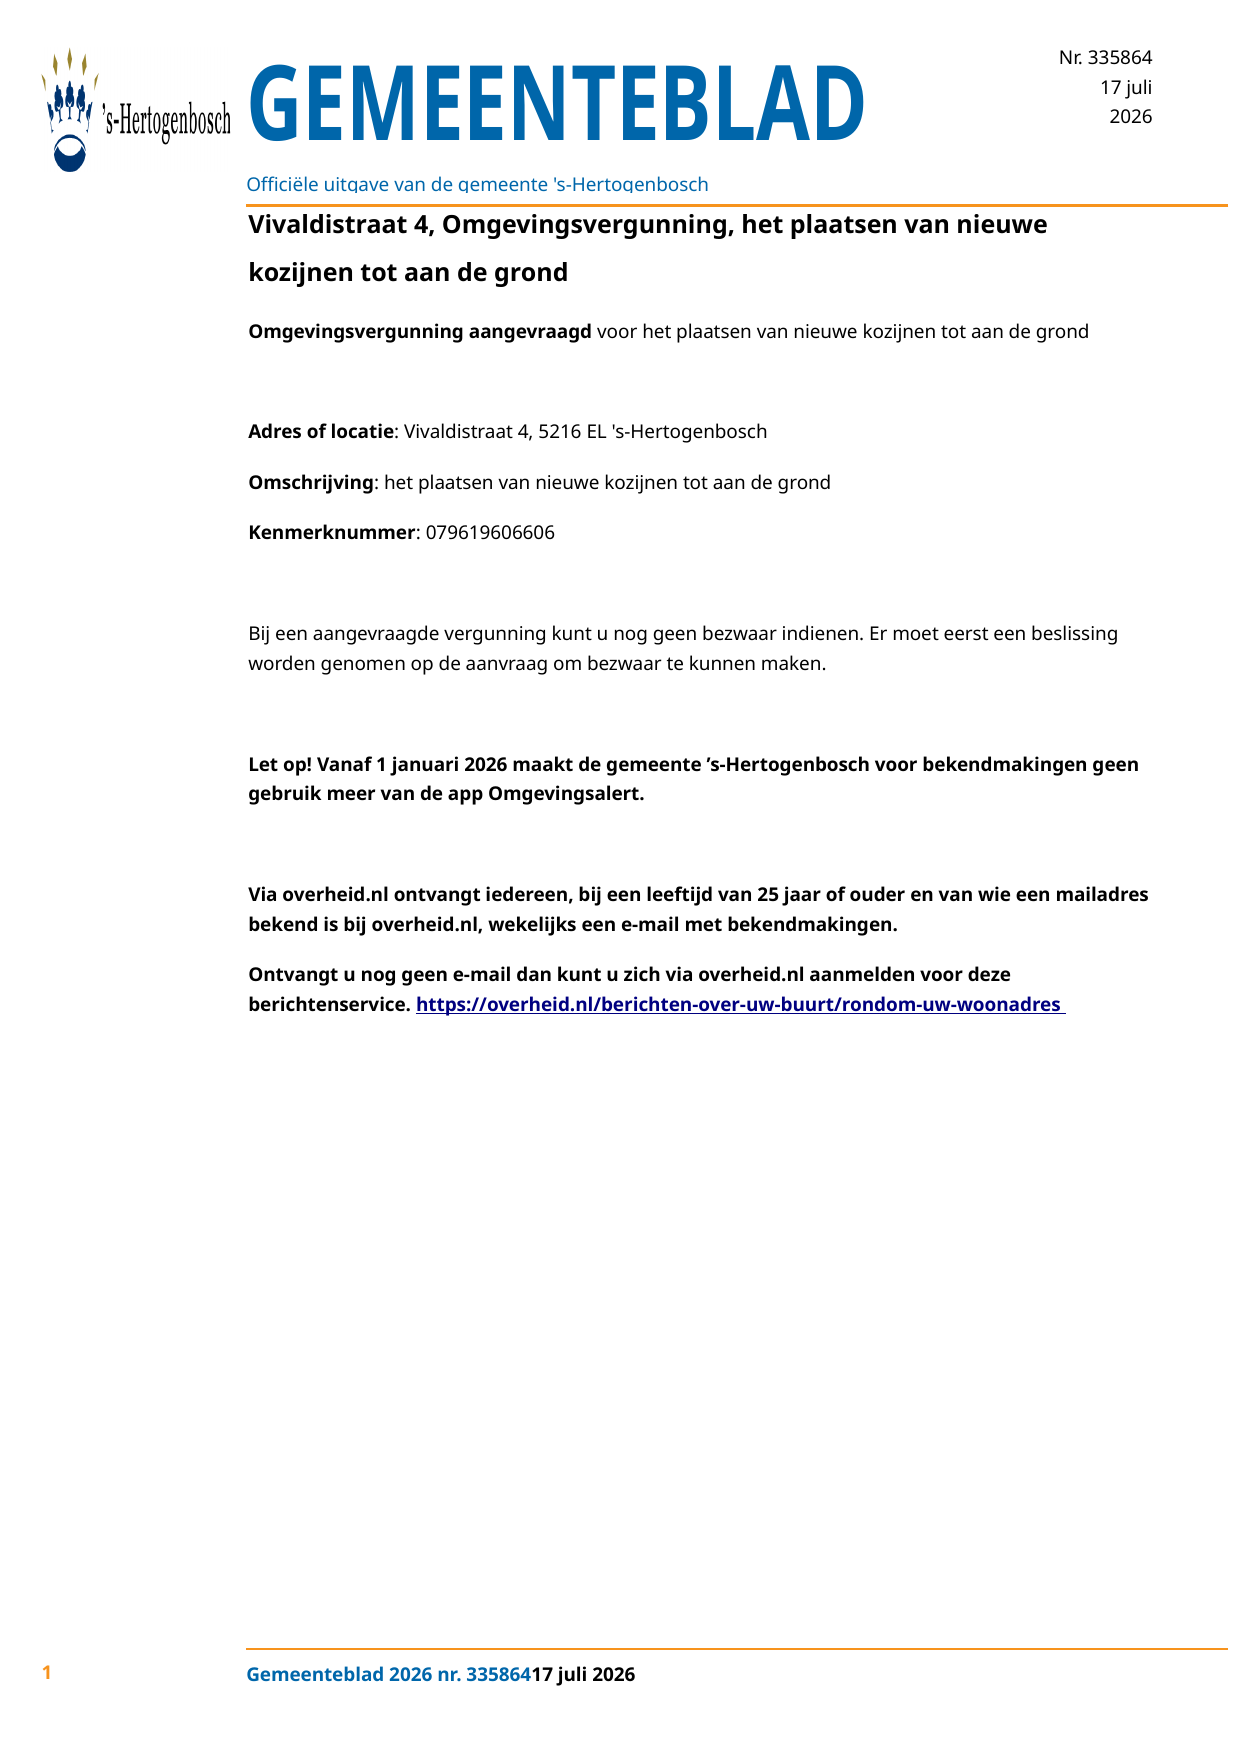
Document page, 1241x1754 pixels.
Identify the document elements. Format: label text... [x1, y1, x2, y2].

text Bij een aangevraagde vergunning kunt u nog geen bezwaar indienen. Er moet eerst een beslissing worden genomen op de aanvraag om bezwaar te kunnen maken. [248, 620, 1152, 676]
text Ontvangt u nog geen e-mail dan kunt u zich via overheid.nl aanmelden voor deze berichtenservice. https://overheid.nl/berichten-over-uw-buurt/rondom-uw-woonadres [248, 961, 1152, 1017]
text Via overheid.nl ontvangt iedereen, bij een leeftijd van 25 jaar of ouder en van wie een mailadres bekend is bij overheid.nl, wekelijks een e-mail met bekendmakingen. [248, 881, 1152, 937]
text Omgevingsvergunning aangevraagd voor het plaatsen van nieuwe kozijnen tot aan de grond [248, 318, 1152, 344]
picture [41, 47, 231, 172]
text Kenmerknummer: 079619606606 [248, 519, 1152, 545]
text Vivaldistraat 4, Omgevingsvergunning, het plaatsen van nieuwe kozijnen tot aan de grond [248, 207, 1152, 288]
text Adres of locatie: Vivaldistraat 4, 5216 EL 's-Hertogenbosch [248, 419, 1152, 444]
text Let op! Vanaf 1 januari 2026 maakt de gemeente ’s-Hertogenbosch voor bekendmakingen geen gebruik meer van de app Omgevingsalert. [248, 751, 1152, 806]
text Omschrijving: het plaatsen van nieuwe kozijnen tot aan de grond [248, 469, 1152, 495]
